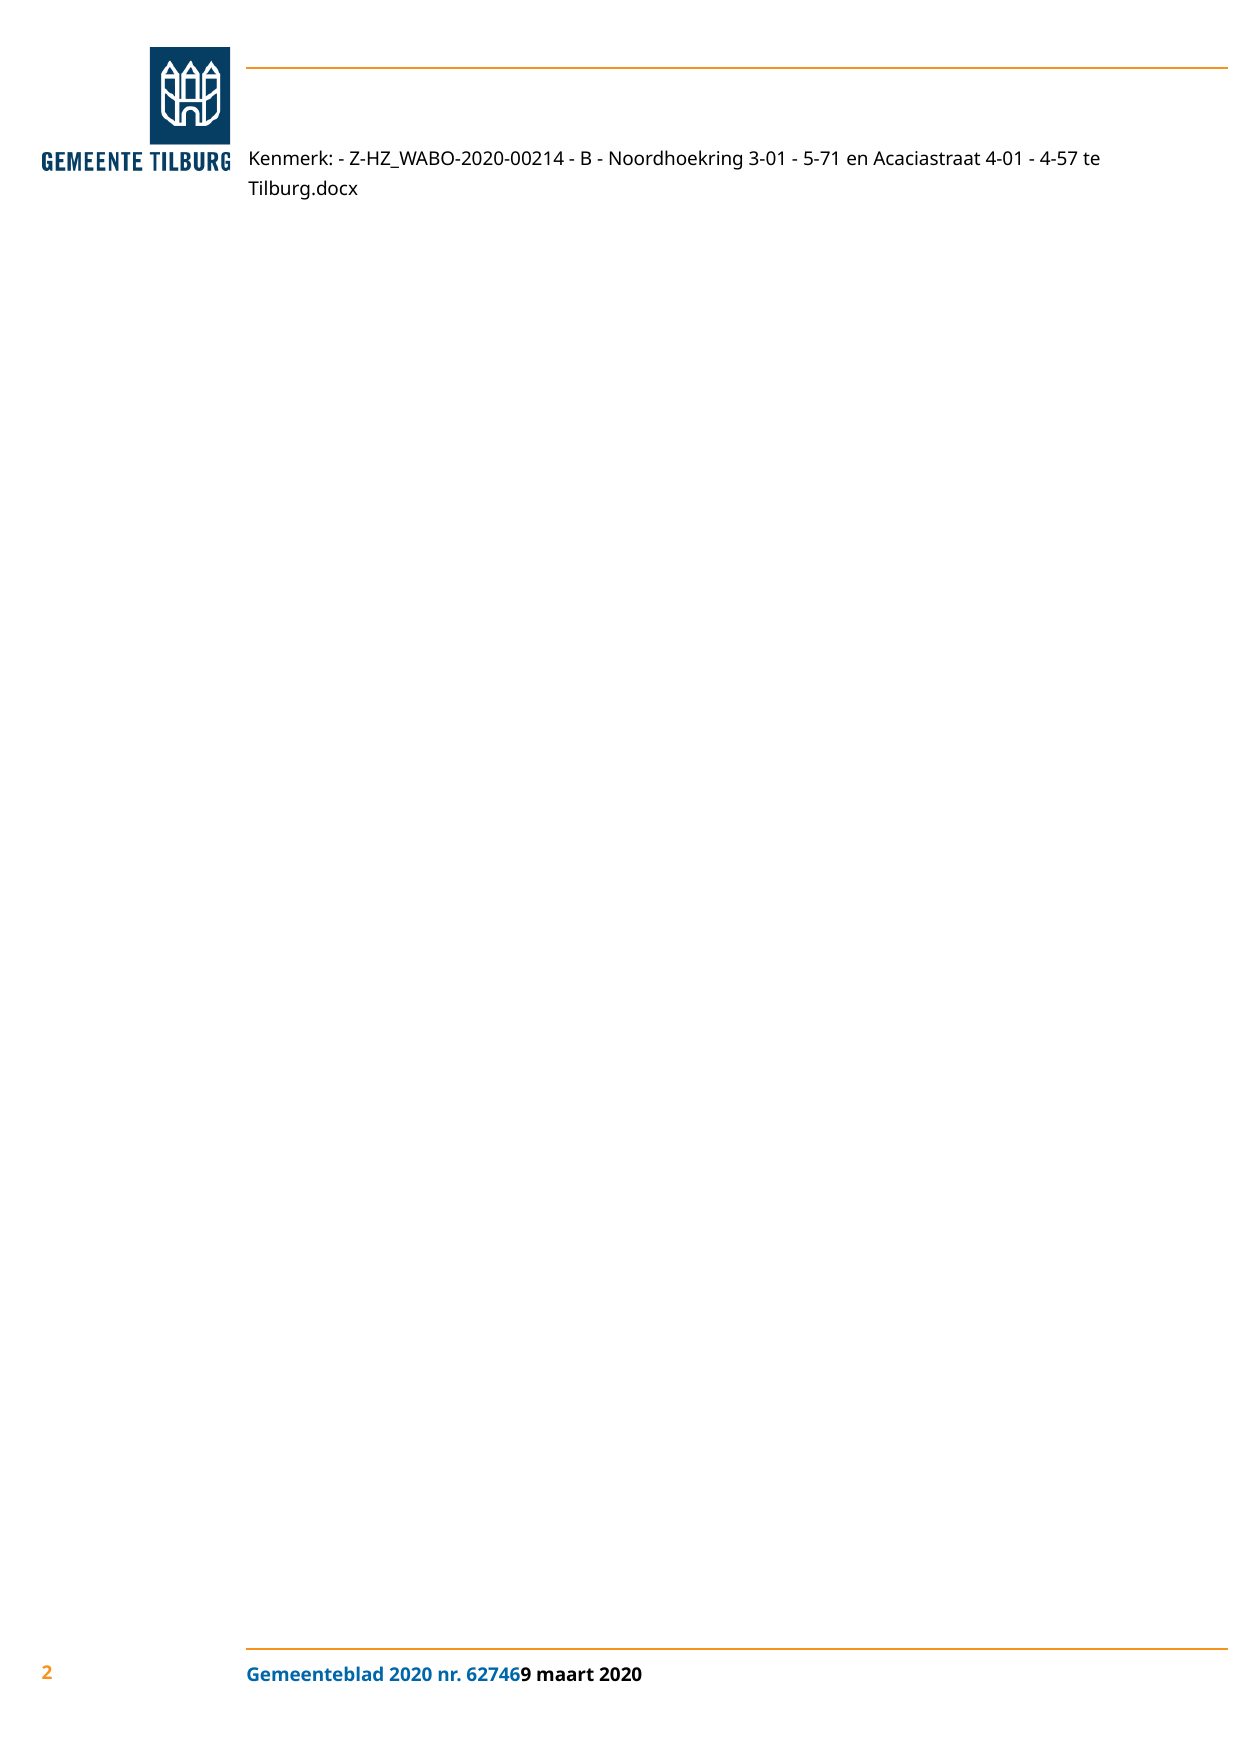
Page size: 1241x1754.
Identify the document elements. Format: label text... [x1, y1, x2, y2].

picture [41, 47, 231, 172]
text Kenmerk: - Z-HZ_WABO-2020-00214 - B - Noordhoekring 3-01 - 5-71 en Acaciastraat 4-01 - 4-57 te Tilburg.docx [248, 145, 1152, 201]
